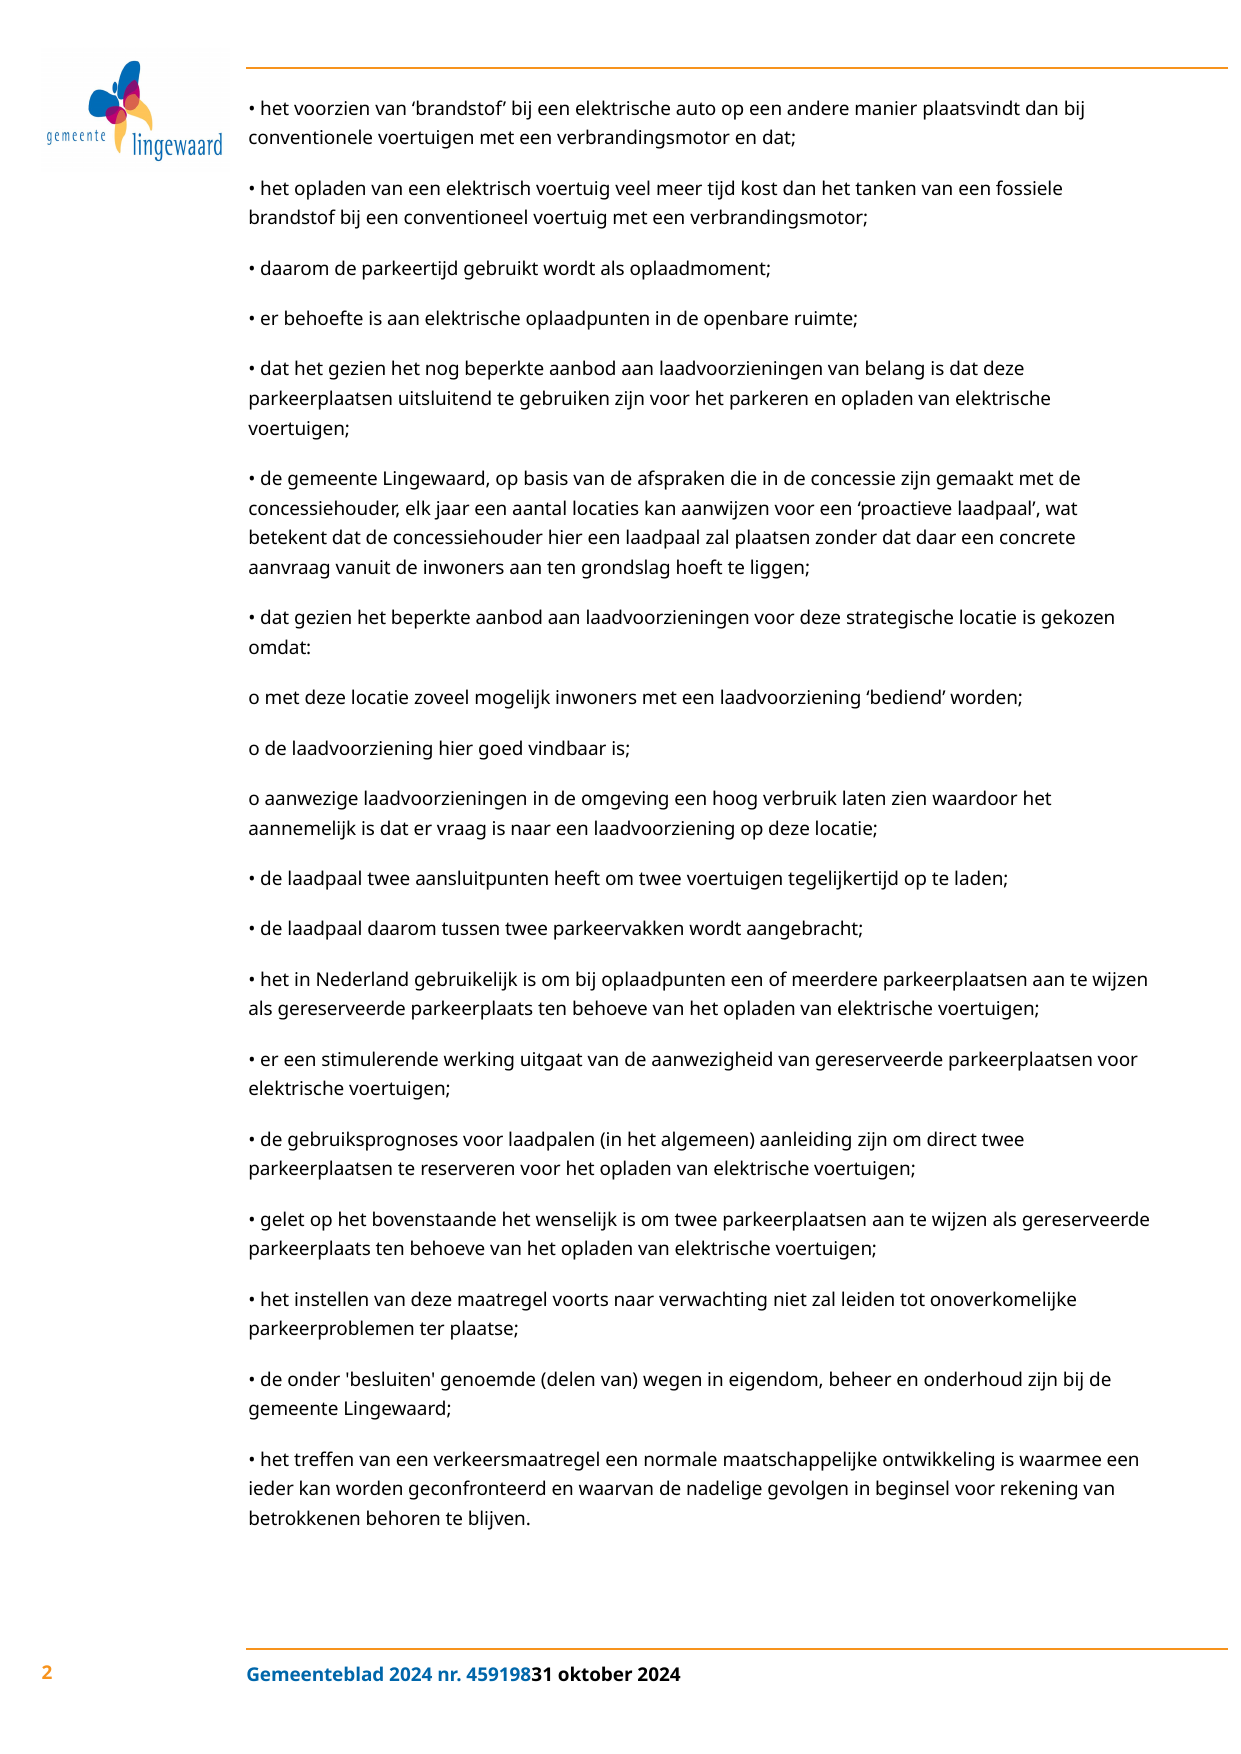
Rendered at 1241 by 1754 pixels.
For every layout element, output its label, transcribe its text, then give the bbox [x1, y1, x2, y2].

text • het instellen van deze maatregel voorts naar verwachting niet zal leiden tot onoverkomelijke parkeerproblemen ter plaatse; [248, 1286, 1152, 1341]
text • dat gezien het beperkte aanbod aan laadvoorzieningen voor deze strategische locatie is gekozen omdat: [248, 604, 1152, 660]
text • het treffen van een verkeersmaatregel een normale maatschappelijke ontwikkeling is waarmee een ieder kan worden geconfronteerd en waarvan de nadelige gevolgen in beginsel voor rekening van betrokkenen behoren te blijven. [248, 1446, 1152, 1531]
text • het in Nederland gebruikelijk is om bij oplaadpunten een of meerdere parkeerplaatsen aan te wijzen als gereserveerde parkeerplaats ten behoeve van het opladen van elektrische voertuigen; [248, 966, 1152, 1021]
text • daarom de parkeertijd gebruikt wordt als oplaadmoment; [248, 255, 1152, 281]
text • het voorzien van ‘brandstof’ bij een elektrische auto op een andere manier plaatsvindt dan bij conventionele voertuigen met een verbrandingsmotor en dat; [248, 95, 1152, 150]
text • er behoefte is aan elektrische oplaadpunten in de openbare ruimte; [248, 305, 1152, 331]
text o aanwezige laadvoorzieningen in de omgeving een hoog verbruik laten zien waardoor het aannemelijk is dat er vraag is naar een laadvoorziening op deze locatie; [248, 785, 1152, 841]
text o met deze locatie zoveel mogelijk inwoners met een laadvoorziening ‘bediend’ worden; [248, 684, 1152, 710]
text o de laadvoorziening hier goed vindbaar is; [248, 735, 1152, 761]
text • de laadpaal twee aansluitpunten heeft om twee voertuigen tegelijkertijd op te laden; [248, 865, 1152, 891]
text • de laadpaal daarom tussen twee parkeervakken wordt aangebracht; [248, 916, 1152, 941]
text • de onder 'besluiten' genoemde (delen van) wegen in eigendom, beheer en onderhoud zijn bij de gemeente Lingewaard; [248, 1366, 1152, 1421]
picture [41, 47, 231, 172]
text • de gemeente Lingewaard, op basis van de afspraken die in de concessie zijn gemaakt met de concessiehouder, elk jaar een aantal locaties kan aanwijzen voor een ‘proactieve laadpaal’, wat betekent dat de concessiehouder hier een laadpaal zal plaatsen zonder dat daar een concrete aanvraag vanuit de inwoners aan ten grondslag hoeft te liggen; [248, 465, 1152, 580]
text • de gebruiksprognoses voor laadpalen (in het algemeen) aanleiding zijn om direct twee parkeerplaatsen te reserveren voor het opladen van elektrische voertuigen; [248, 1126, 1152, 1181]
text • het opladen van een elektrisch voertuig veel meer tijd kost dan het tanken van een fossiele brandstof bij een conventioneel voertuig met een verbrandingsmotor; [248, 175, 1152, 230]
text • er een stimulerende werking uitgaat van de aanwezigheid van gereserveerde parkeerplaatsen voor elektrische voertuigen; [248, 1046, 1152, 1101]
text • dat het gezien het nog beperkte aanbod aan laadvoorzieningen van belang is dat deze parkeerplaatsen uitsluitend te gebruiken zijn voor het parkeren en opladen van elektrische voertuigen; [248, 356, 1152, 441]
text • gelet op het bovenstaande het wenselijk is om twee parkeerplaatsen aan te wijzen als gereserveerde parkeerplaats ten behoeve van het opladen van elektrische voertuigen; [248, 1206, 1152, 1261]
